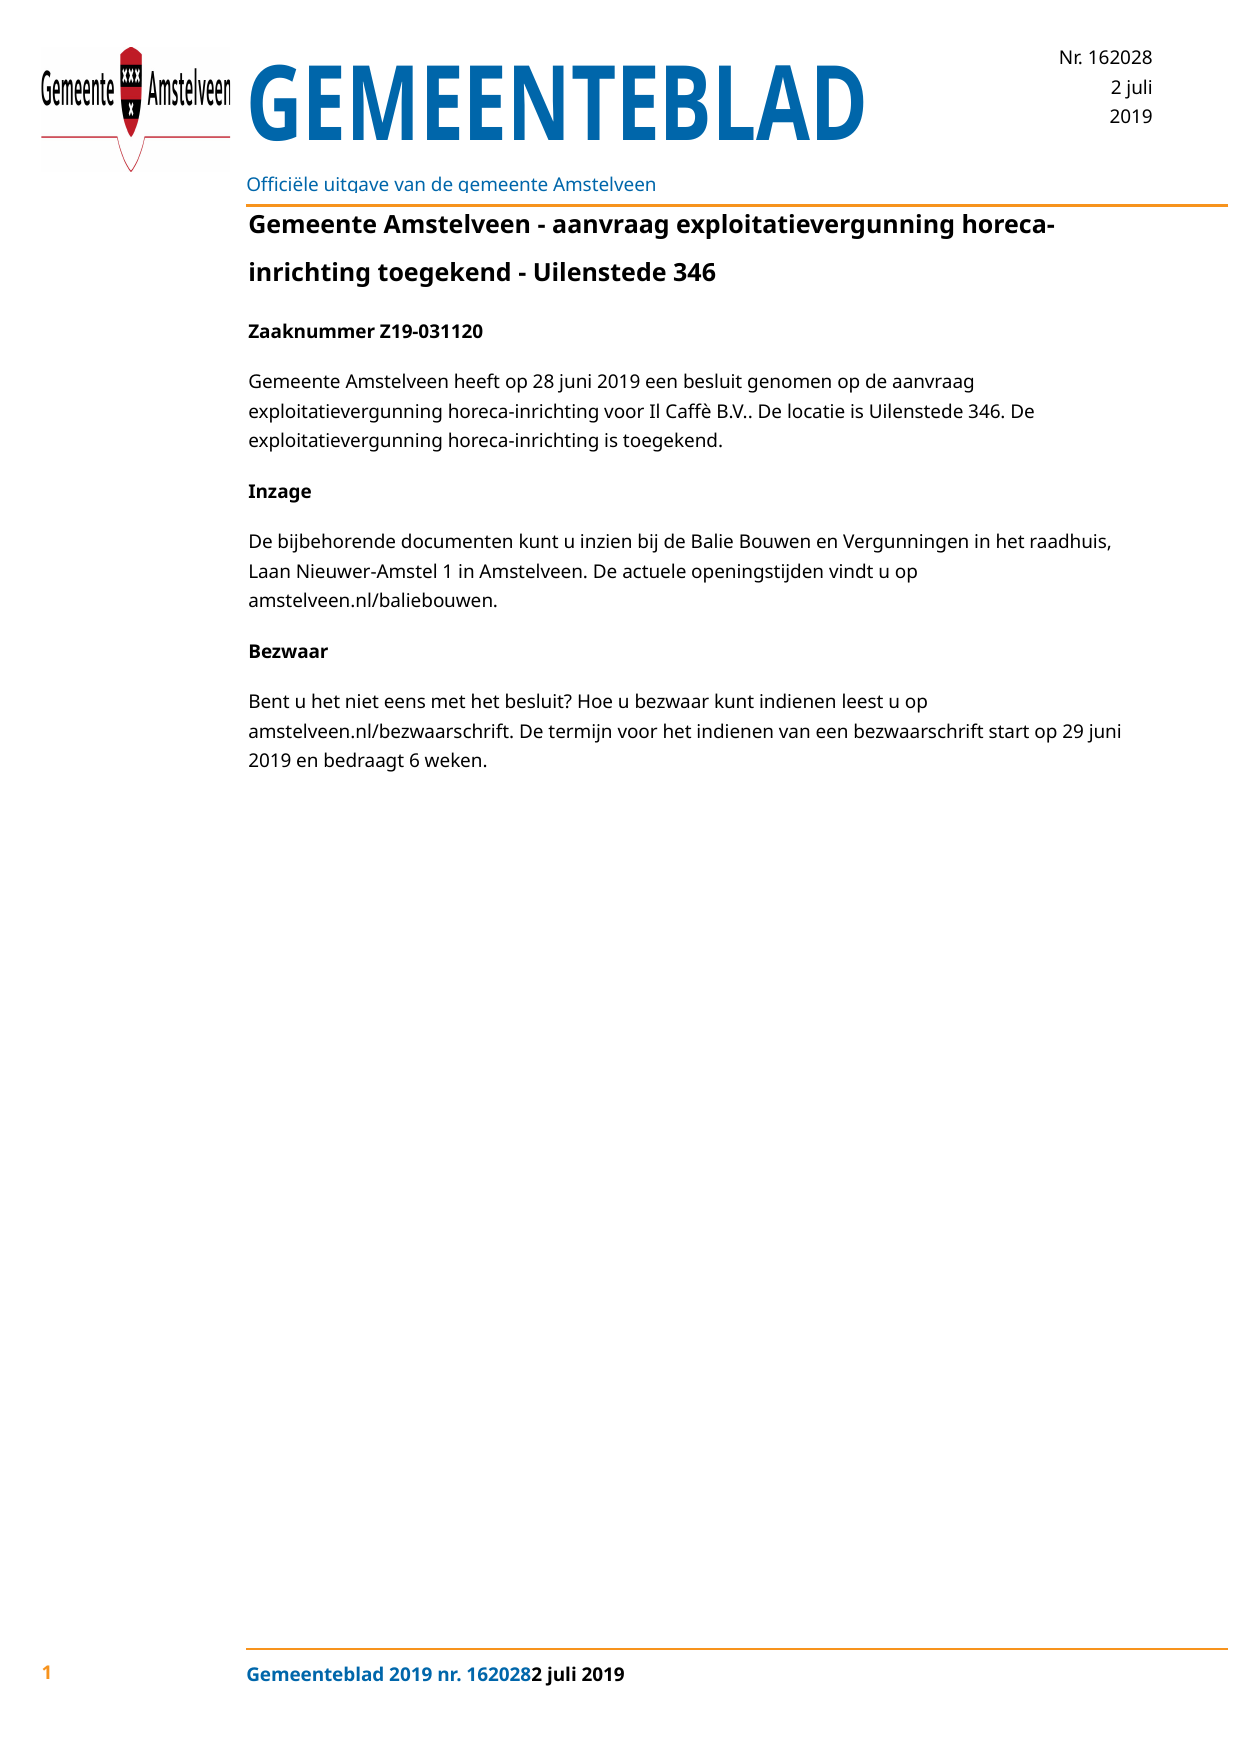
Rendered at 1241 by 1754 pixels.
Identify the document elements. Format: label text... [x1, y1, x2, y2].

text Gemeente Amstelveen heeft op 28 juni 2019 een besluit genomen op de aanvraag exploitatievergunning horeca-inrichting voor Il Caffè B.V.. De locatie is Uilenstede 346. De exploitatievergunning horeca-inrichting is toegekend. [248, 368, 1152, 453]
text De bijbehorende documenten kunt u inzien bij de Balie Bouwen en Vergunningen in het raadhuis, Laan Nieuwer-Amstel 1 in Amstelveen. De actuele openingstijden vindt u op amstelveen.nl/baliebouwen. [248, 528, 1152, 613]
picture [41, 47, 231, 172]
text Bezwaar [248, 638, 1152, 664]
text Inzage [248, 478, 1152, 504]
text Zaaknummer Z19-031120 [248, 318, 1152, 344]
text Bent u het niet eens met het besluit? Hoe u bezwaar kunt indienen leest u op amstelveen.nl/bezwaarschrift. De termijn voor het indienen van een bezwaarschrift start op 29 juni 2019 en bedraagt 6 weken. [248, 688, 1152, 773]
text Gemeente Amstelveen - aanvraag exploitatievergunning horeca-inrichting toegekend - Uilenstede 346 [248, 207, 1152, 288]
